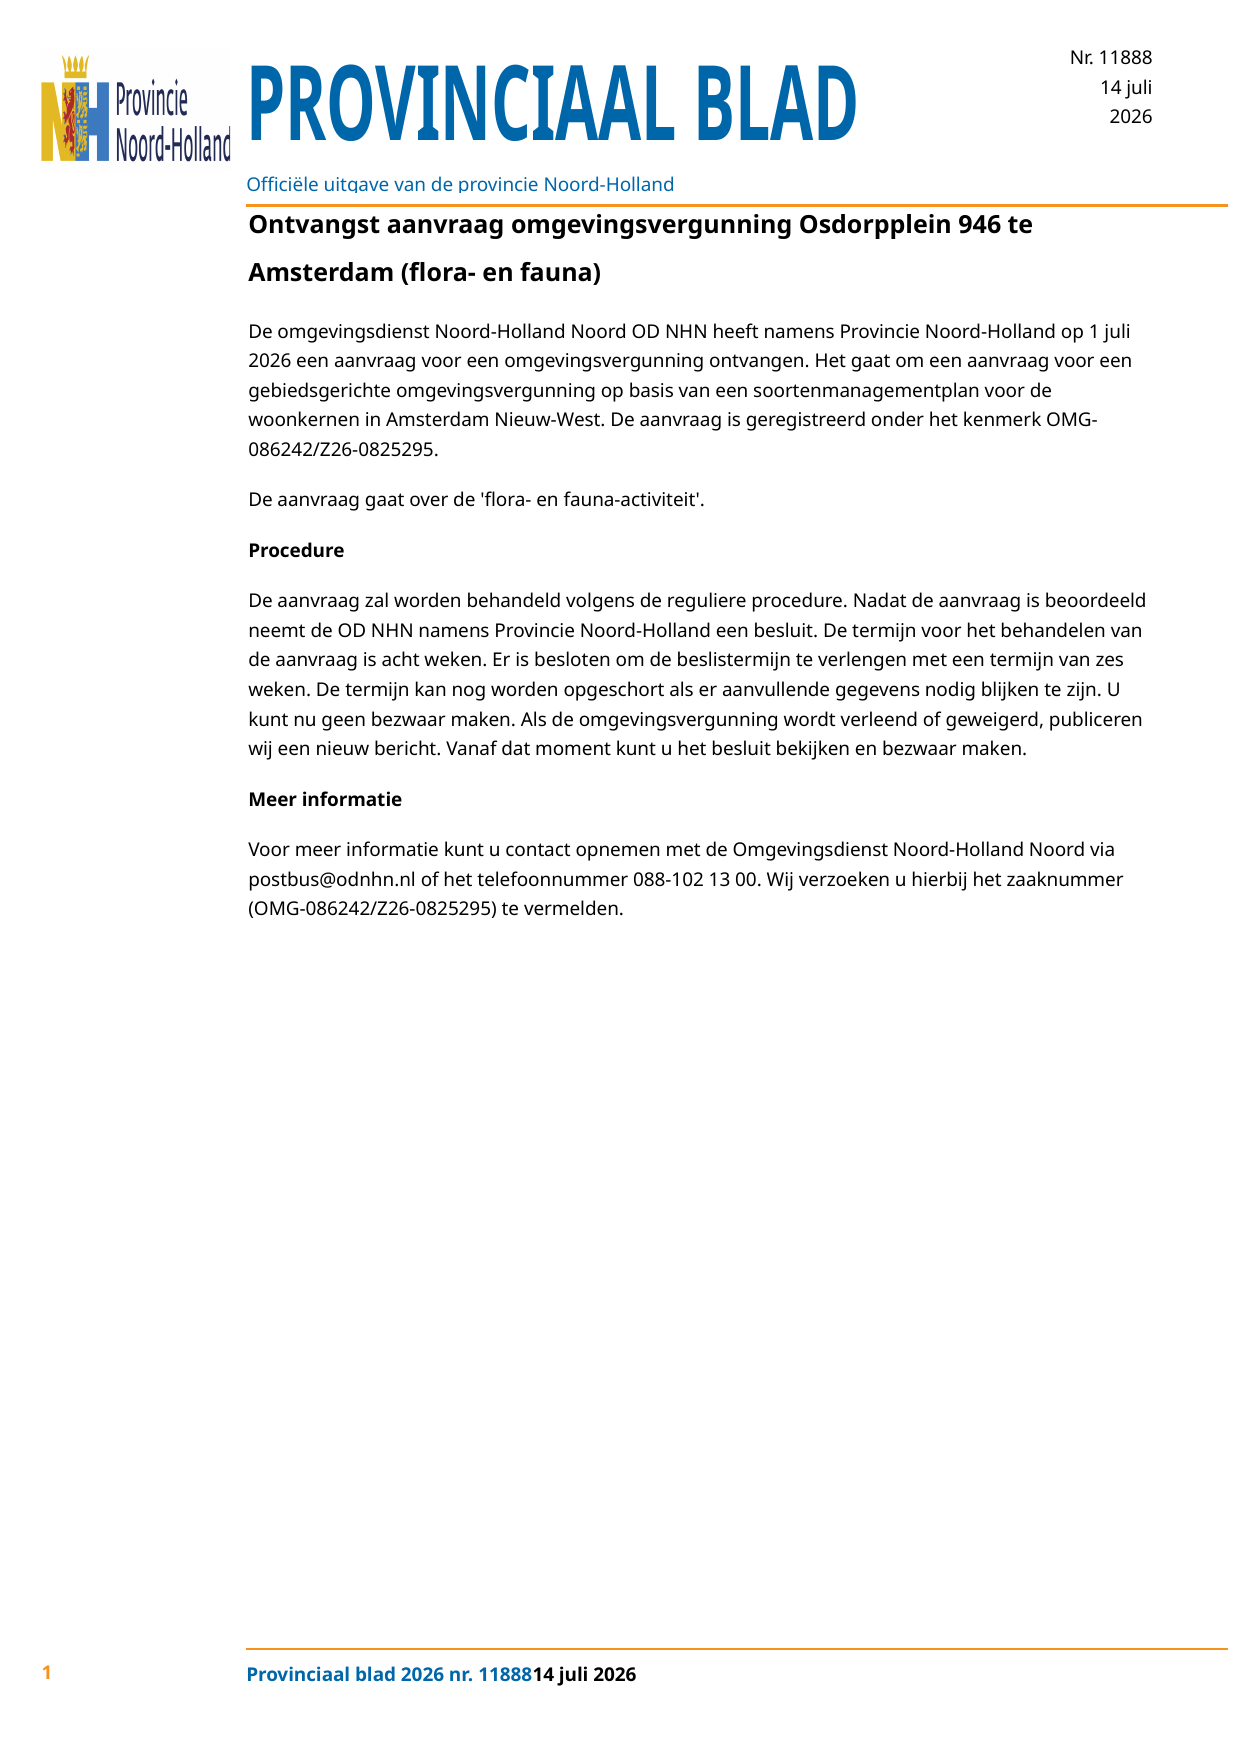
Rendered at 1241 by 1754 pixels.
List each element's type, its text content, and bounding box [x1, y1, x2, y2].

text Ontvangst aanvraag omgevingsvergunning Osdorpplein 946 te Amsterdam (flora- en fauna) [248, 207, 1152, 288]
text Voor meer informatie kunt u contact opnemen met de Omgevingsdienst Noord-Holland Noord via postbus@odnhn.nl of het telefoonnummer 088-102 13 00. Wij verzoeken u hierbij het zaaknummer (OMG-086242/Z26-0825295) te vermelden. [248, 836, 1152, 921]
text De aanvraag gaat over de 'flora- en fauna-activiteit'. [248, 487, 1152, 512]
text Procedure [248, 537, 1152, 563]
picture [41, 47, 231, 172]
text Meer informatie [248, 786, 1152, 812]
text De omgevingsdienst Noord-Holland Noord OD NHN heeft namens Provincie Noord-Holland op 1 juli 2026 een aanvraag voor een omgevingsvergunning ontvangen. Het gaat om een aanvraag voor een gebiedsgerichte omgevingsvergunning op basis van een soortenmanagementplan voor de woonkernen in Amsterdam Nieuw-West. De aanvraag is geregistreerd onder het kenmerk OMG-086242/Z26-0825295. [248, 318, 1152, 462]
text De aanvraag zal worden behandeld volgens de reguliere procedure. Nadat de aanvraag is beoordeeld neemt de OD NHN namens Provincie Noord-Holland een besluit. De termijn voor het behandelen van de aanvraag is acht weken. Er is besloten om de beslistermijn te verlengen met een termijn van zes weken. De termijn kan nog worden opgeschort als er aanvullende gegevens nodig blijken te zijn. U kunt nu geen bezwaar maken. Als de omgevingsvergunning wordt verleend of geweigerd, publiceren wij een nieuw bericht. Vanaf dat moment kunt u het besluit bekijken en bezwaar maken. [248, 587, 1152, 761]
